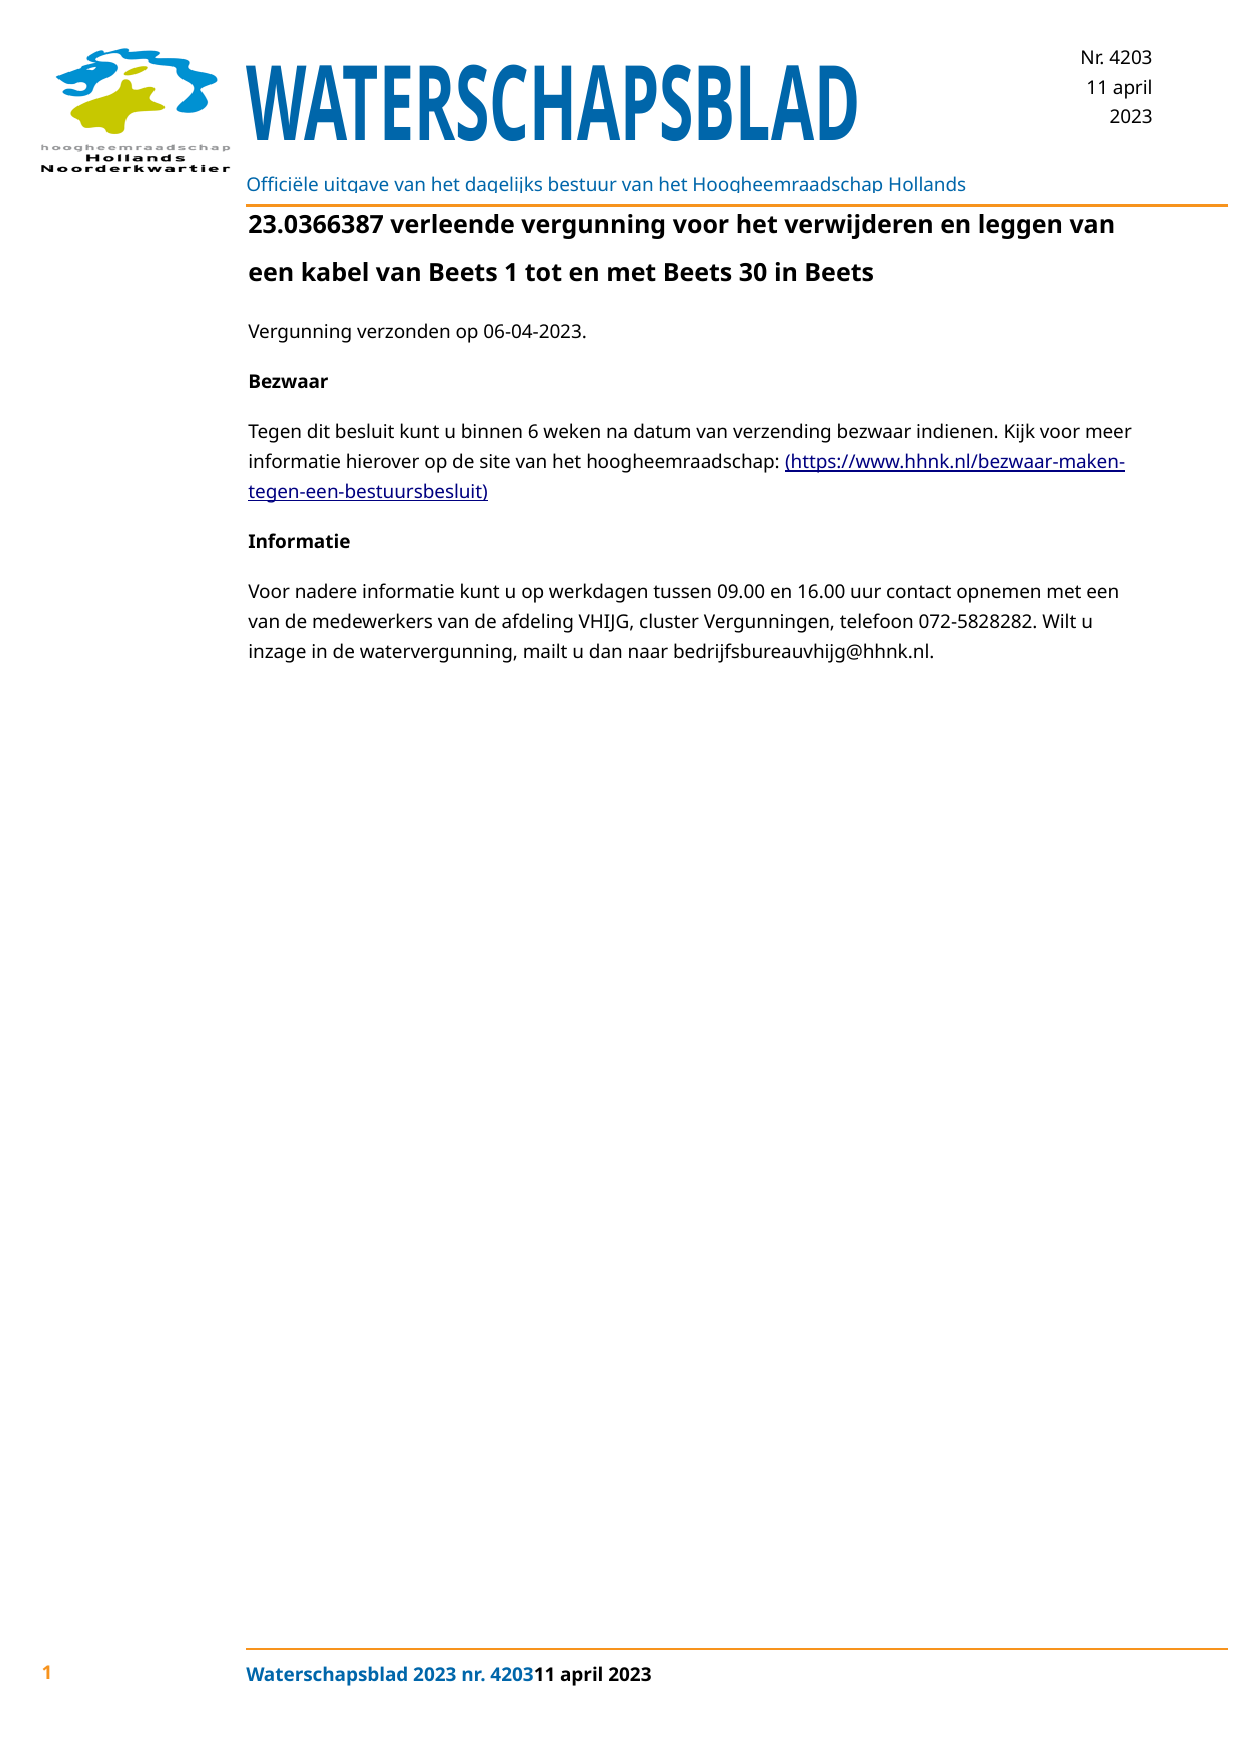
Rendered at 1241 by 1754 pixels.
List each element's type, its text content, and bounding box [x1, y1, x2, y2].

text Informatie [248, 528, 1152, 554]
text Bezwaar [248, 368, 1152, 394]
text 23.0366387 verleende vergunning voor het verwijderen en leggen van een kabel van Beets 1 tot en met Beets 30 in Beets [248, 207, 1152, 288]
text Voor nadere informatie kunt u op werkdagen tussen 09.00 en 16.00 uur contact opnemen met een van de medewerkers van de afdeling VHIJG, cluster Vergunningen, telefoon 072-5828282. Wilt u inzage in de watervergunning, mailt u dan naar bedrijfsbureauvhijg@hhnk.nl. [248, 579, 1152, 664]
picture [41, 47, 231, 172]
text Vergunning verzonden op 06-04-2023. [248, 318, 1152, 344]
text Tegen dit besluit kunt u binnen 6 weken na datum van verzending bezwaar indienen. Kijk voor meer informatie hierover op de site van het hoogheemraadschap: (https://www.hhnk.nl/bezwaar-maken-tegen-een-bestuursbesluit) [248, 419, 1152, 504]
